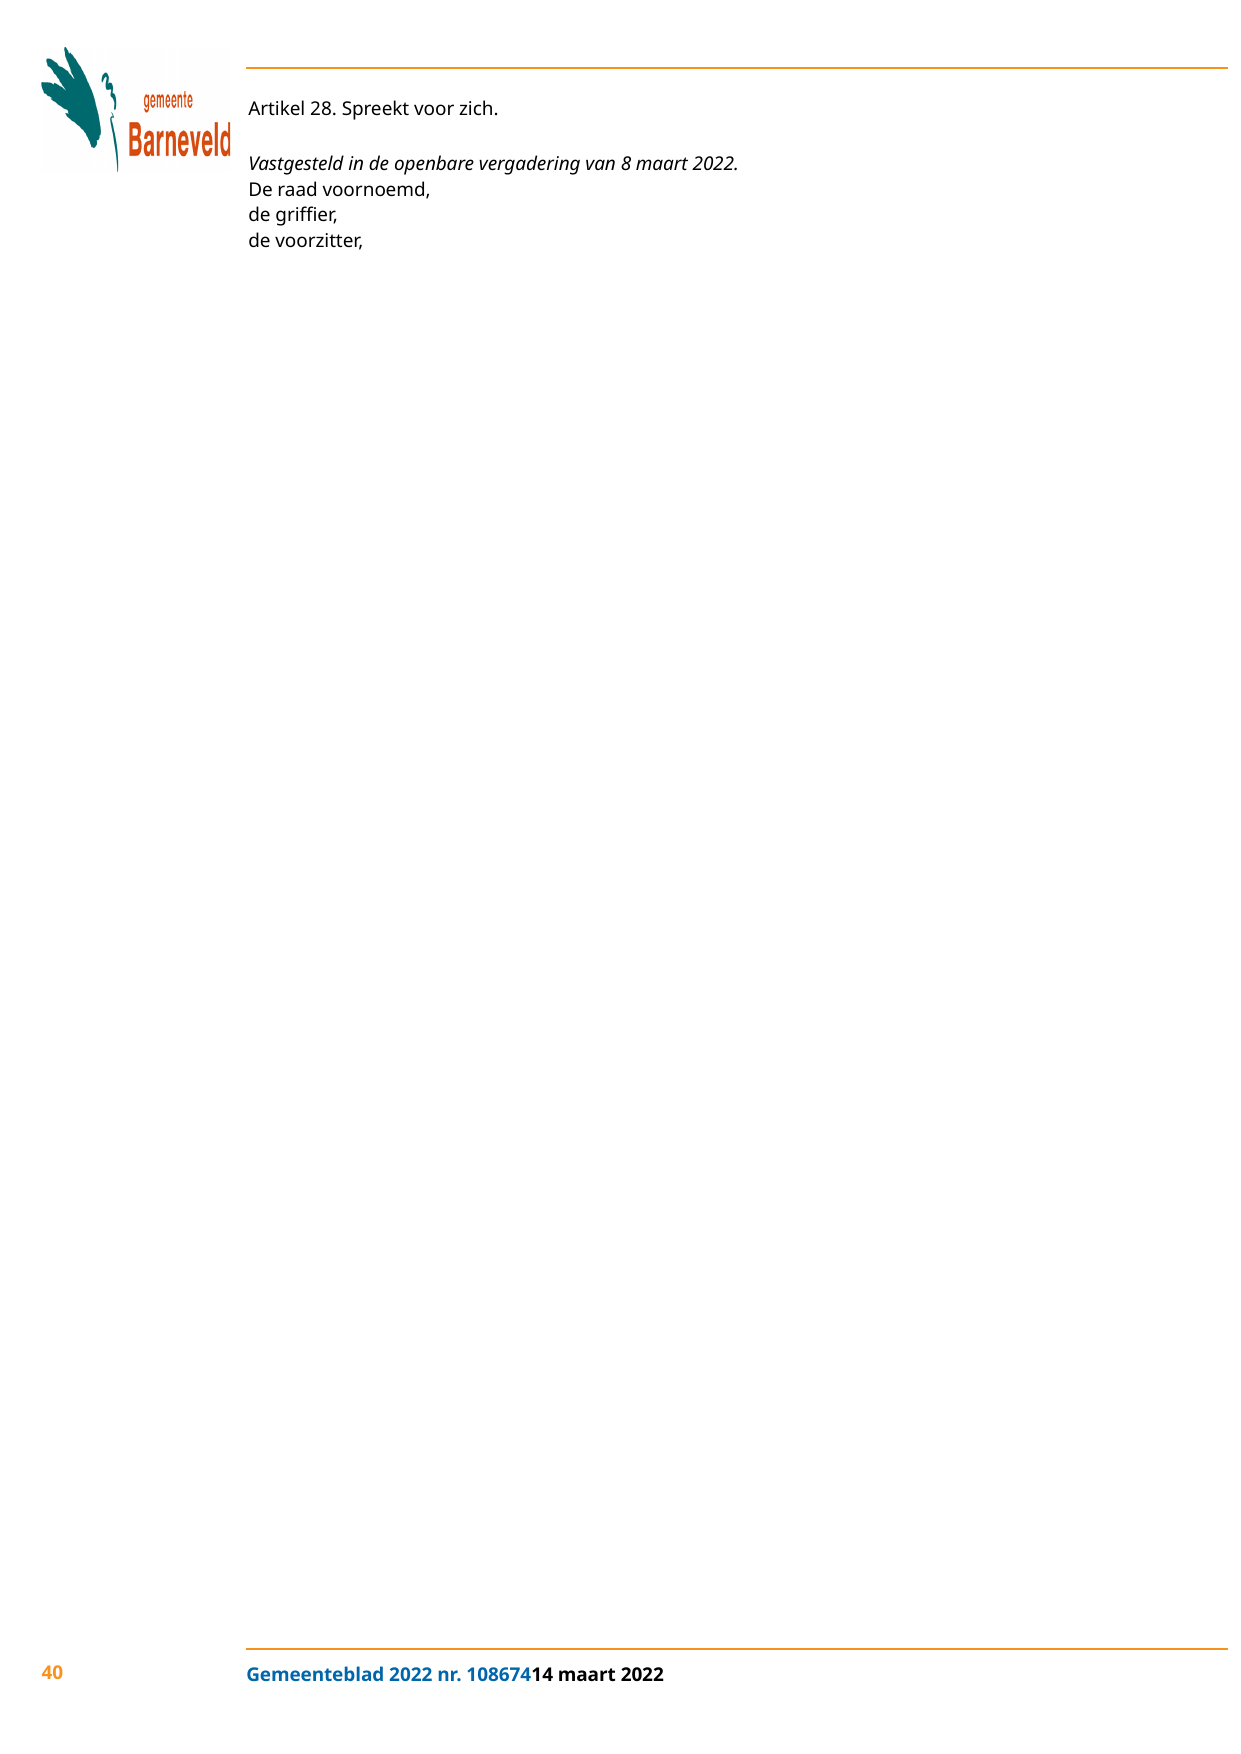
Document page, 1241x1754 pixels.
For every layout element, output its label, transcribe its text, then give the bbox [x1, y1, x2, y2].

text de voorzitter, [248, 227, 1152, 253]
picture [41, 47, 231, 172]
text de griffier, [248, 202, 1152, 227]
text De raad voornoemd, [248, 176, 1152, 202]
text Vastgesteld in de openbare vergadering van 8 maart 2022. [248, 150, 1152, 176]
text Artikel 28. Spreekt voor zich. [248, 95, 1152, 121]
